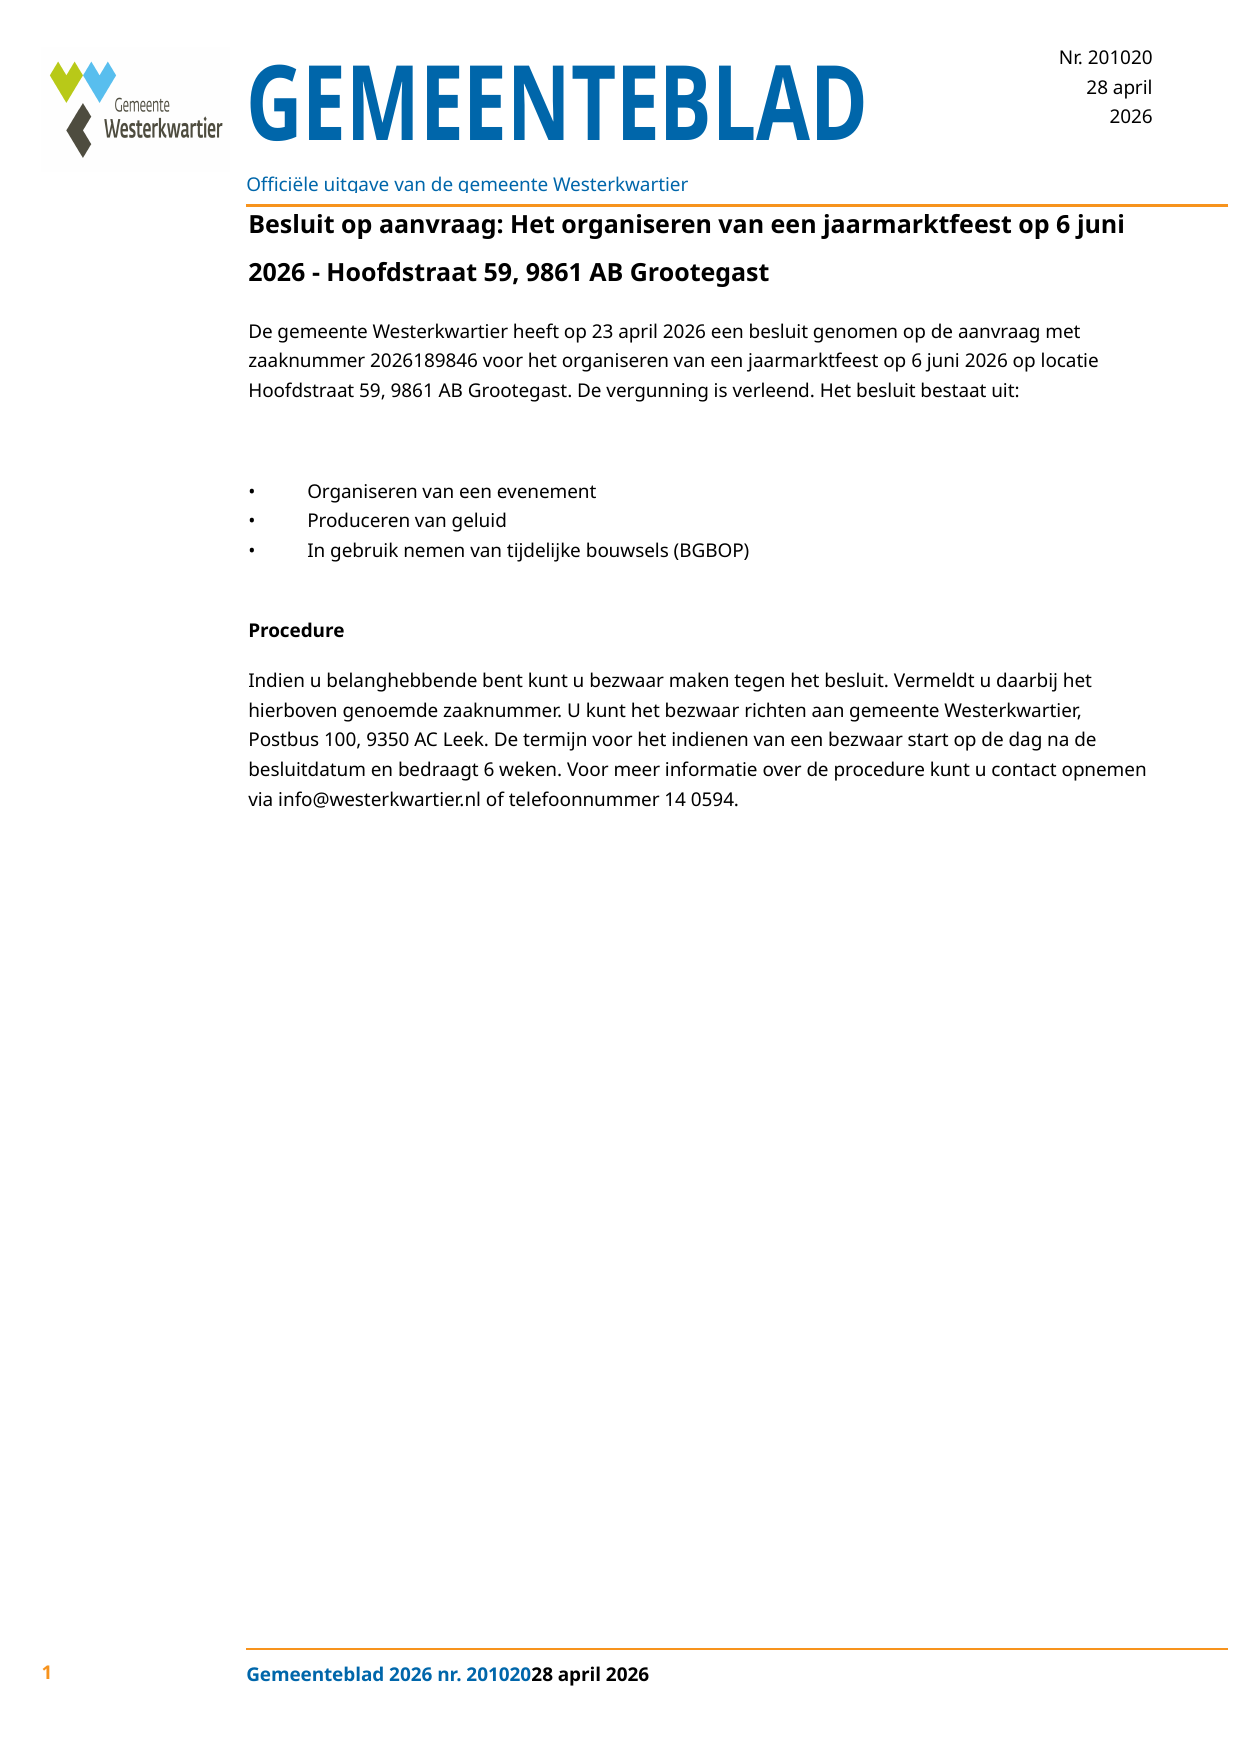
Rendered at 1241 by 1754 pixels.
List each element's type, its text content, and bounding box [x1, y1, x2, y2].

list Organiseren van een evenement [248, 478, 1152, 504]
text De gemeente Westerkwartier heeft op 23 april 2026 een besluit genomen op de aanvraag met zaaknummer 2026189846 voor het organiseren van een jaarmarktfeest op 6 juni 2026 op locatie Hoofdstraat 59, 9861 AB Grootegast. De vergunning is verleend. Het besluit bestaat uit: [248, 318, 1152, 403]
list In gebruik nemen van tijdelijke bouwsels (BGBOP) [248, 537, 1152, 563]
picture [41, 47, 231, 172]
list Produceren van geluid [248, 507, 1152, 533]
text Indien u belanghebbende bent kunt u bezwaar maken tegen het besluit. Vermeldt u daarbij het hierboven genoemde zaaknummer. U kunt het bezwaar richten aan gemeente Westerkwartier, Postbus 100, 9350 AC Leek. De termijn voor het indienen van een bezwaar start op de dag na de besluitdatum en bedraagt 6 weken. Voor meer informatie over de procedure kunt u contact opnemen via info@westerkwartier.nl of telefoonnummer 14 0594. [248, 667, 1152, 812]
text Besluit op aanvraag: Het organiseren van een jaarmarktfeest op 6 juni 2026 - Hoofdstraat 59, 9861 AB Grootegast [248, 207, 1152, 288]
text Procedure [248, 617, 1152, 643]
